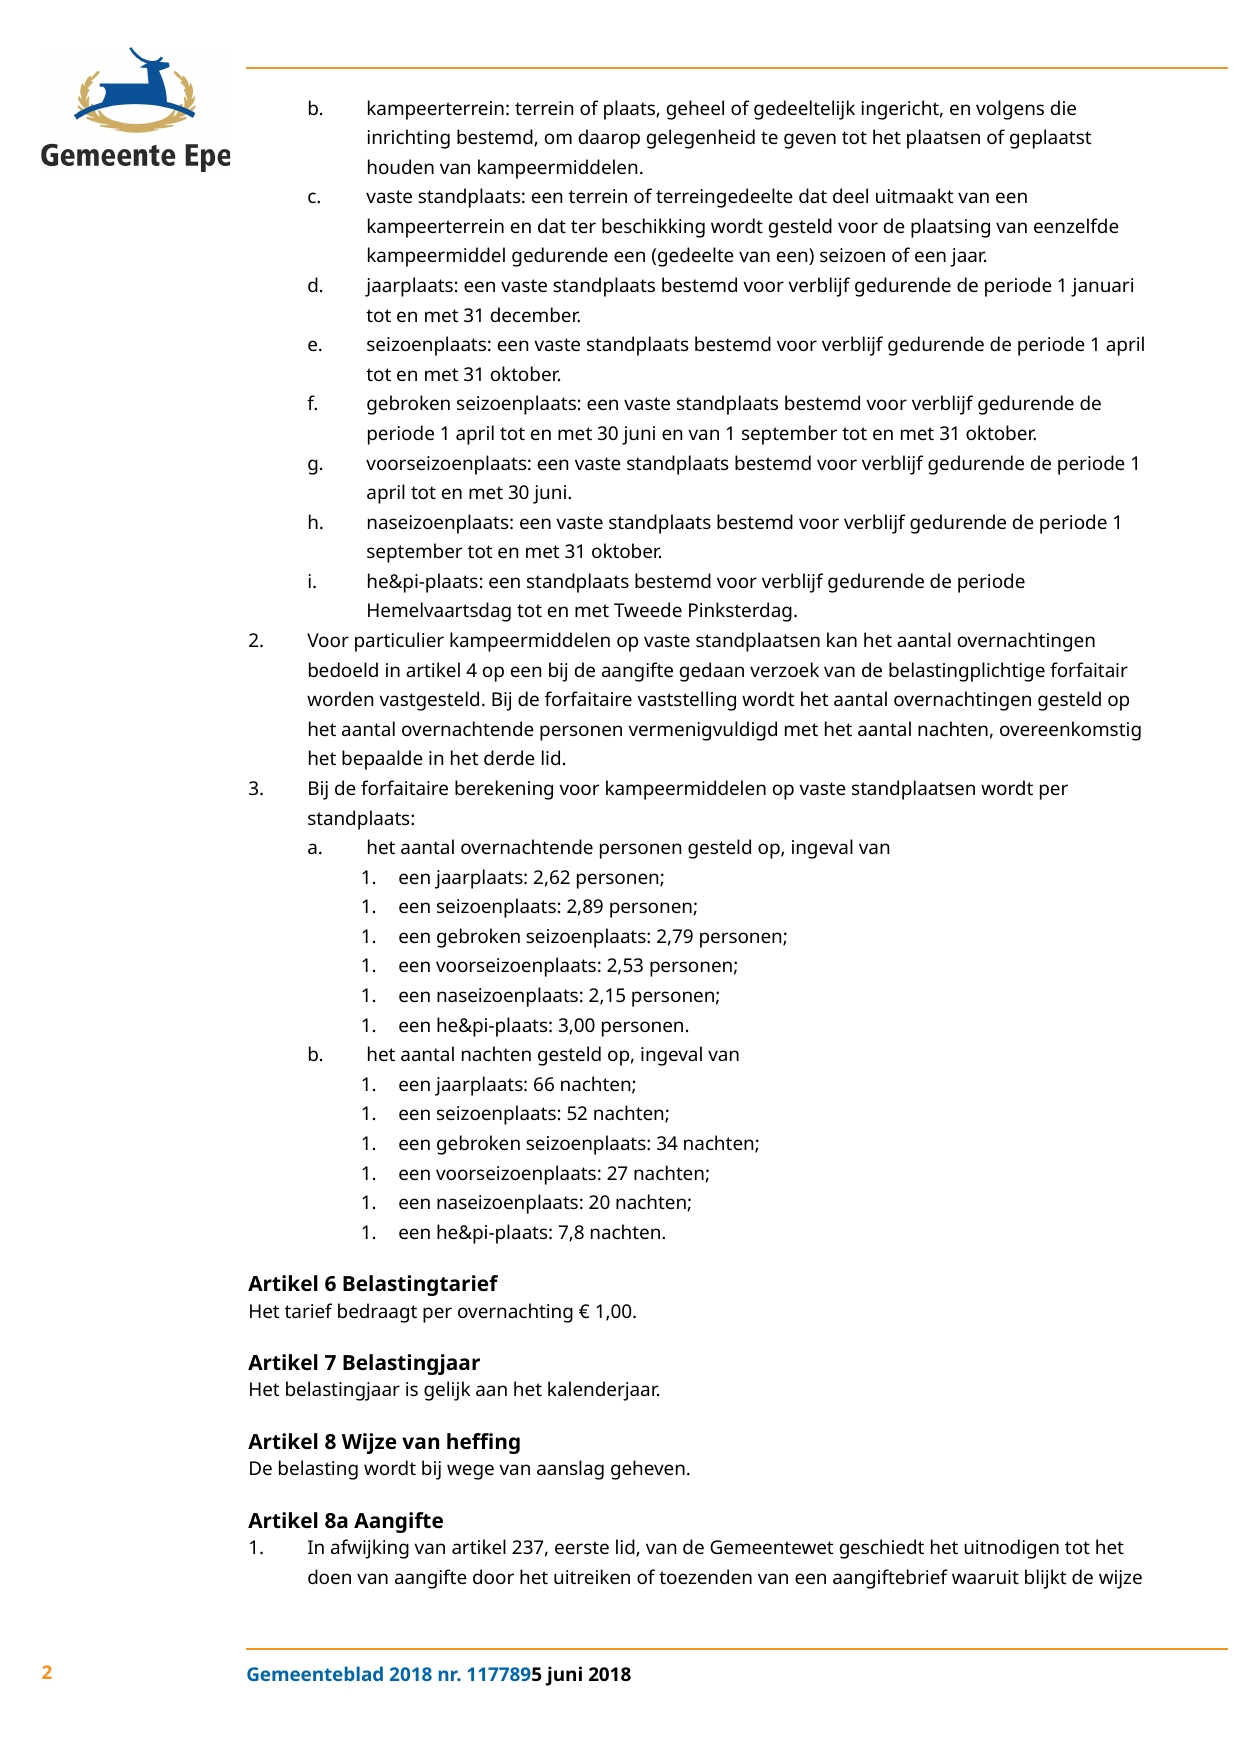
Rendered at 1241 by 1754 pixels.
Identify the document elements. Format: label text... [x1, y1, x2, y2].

picture [41, 47, 231, 172]
list een he&pi-plaats: 7,8 nachten. [361, 1219, 1152, 1245]
list In afwijking van artikel 237, eerste lid, van de Gemeentewet geschiedt het uitnodigen tot het doen van aangifte door het uitreiken of toezenden van een aangiftebrief waaruit blijkt de wijze [248, 1534, 1152, 1590]
list een jaarplaats: 66 nachten; [361, 1071, 1152, 1097]
list een voorseizoenplaats: 27 nachten; [361, 1160, 1152, 1186]
list een naseizoenplaats: 2,15 personen; [361, 982, 1152, 1008]
list kampeerterrein: terrein of plaats, geheel of gedeeltelijk ingericht, en volgens die inrichting bestemd, om daarop gelegenheid te geven tot het plaatsen of geplaatst houden van kampeermiddelen. [307, 95, 1152, 180]
list een voorseizoenplaats: 2,53 personen; [361, 953, 1152, 978]
list gebroken seizoenplaats: een vaste standplaats bestemd voor verblijf gedurende de periode 1 april tot en met 30 juni en van 1 september tot en met 31 oktober. [307, 391, 1152, 446]
text Artikel 7 Belastingjaar [248, 1348, 1152, 1377]
list jaarplaats: een vaste standplaats bestemd voor verblijf gedurende de periode 1 januari tot en met 31 december. [307, 272, 1152, 328]
text De belasting wordt bij wege van aanslag geheven. [248, 1456, 1152, 1481]
list een seizoenplaats: 2,89 personen; [361, 893, 1152, 919]
list he&pi-plaats: een standplaats bestemd voor verblijf gedurende de periode Hemelvaartsdag tot en met Tweede Pinksterdag. [307, 568, 1152, 623]
list het aantal nachten gesteld op, ingeval van [307, 1041, 1152, 1067]
text Artikel 8a Aangifte [248, 1506, 1152, 1534]
list een he&pi-plaats: 3,00 personen. [361, 1012, 1152, 1038]
text Artikel 8 Wijze van heffing [248, 1427, 1152, 1456]
list seizoenplaats: een vaste standplaats bestemd voor verblijf gedurende de periode 1 april tot en met 31 oktober. [307, 331, 1152, 387]
list Bij de forfaitaire berekening voor kampeermiddelen op vaste standplaatsen wordt per standplaats: [248, 775, 1152, 831]
list een gebroken seizoenplaats: 2,79 personen; [361, 923, 1152, 949]
list Voor particulier kampeermiddelen op vaste standplaatsen kan het aantal overnachtingen bedoeld in artikel 4 op een bij de aangifte gedaan verzoek van de belastingplichtige forfaitair worden vastgesteld. Bij de forfaitaire vaststelling wordt het aantal overnachtingen gesteld op het aantal overnachtende personen vermenigvuldigd met het aantal nachten, overeenkomstig het bepaalde in het derde lid. [248, 627, 1152, 771]
text Het tarief bedraagt per overnachting € 1,00. [248, 1298, 1152, 1323]
list een naseizoenplaats: 20 nachten; [361, 1189, 1152, 1215]
list een jaarplaats: 2,62 personen; [361, 864, 1152, 890]
list het aantal overnachtende personen gesteld op, ingeval van [307, 834, 1152, 860]
text Het belastingjaar is gelijk aan het kalenderjaar. [248, 1377, 1152, 1402]
list een gebroken seizoenplaats: 34 nachten; [361, 1130, 1152, 1156]
list voorseizoenplaats: een vaste standplaats bestemd voor verblijf gedurende de periode 1 april tot en met 30 juni. [307, 450, 1152, 505]
text Artikel 6 Belastingtarief [248, 1269, 1152, 1298]
list een seizoenplaats: 52 nachten; [361, 1101, 1152, 1126]
list vaste standplaats: een terrein of terreingedeelte dat deel uitmaakt van een kampeerterrein en dat ter beschikking wordt gesteld voor de plaatsing van eenzelfde kampeermiddel gedurende een (gedeelte van een) seizoen of een jaar. [307, 183, 1152, 268]
list naseizoenplaats: een vaste standplaats bestemd voor verblijf gedurende de periode 1 september tot en met 31 oktober. [307, 509, 1152, 564]
